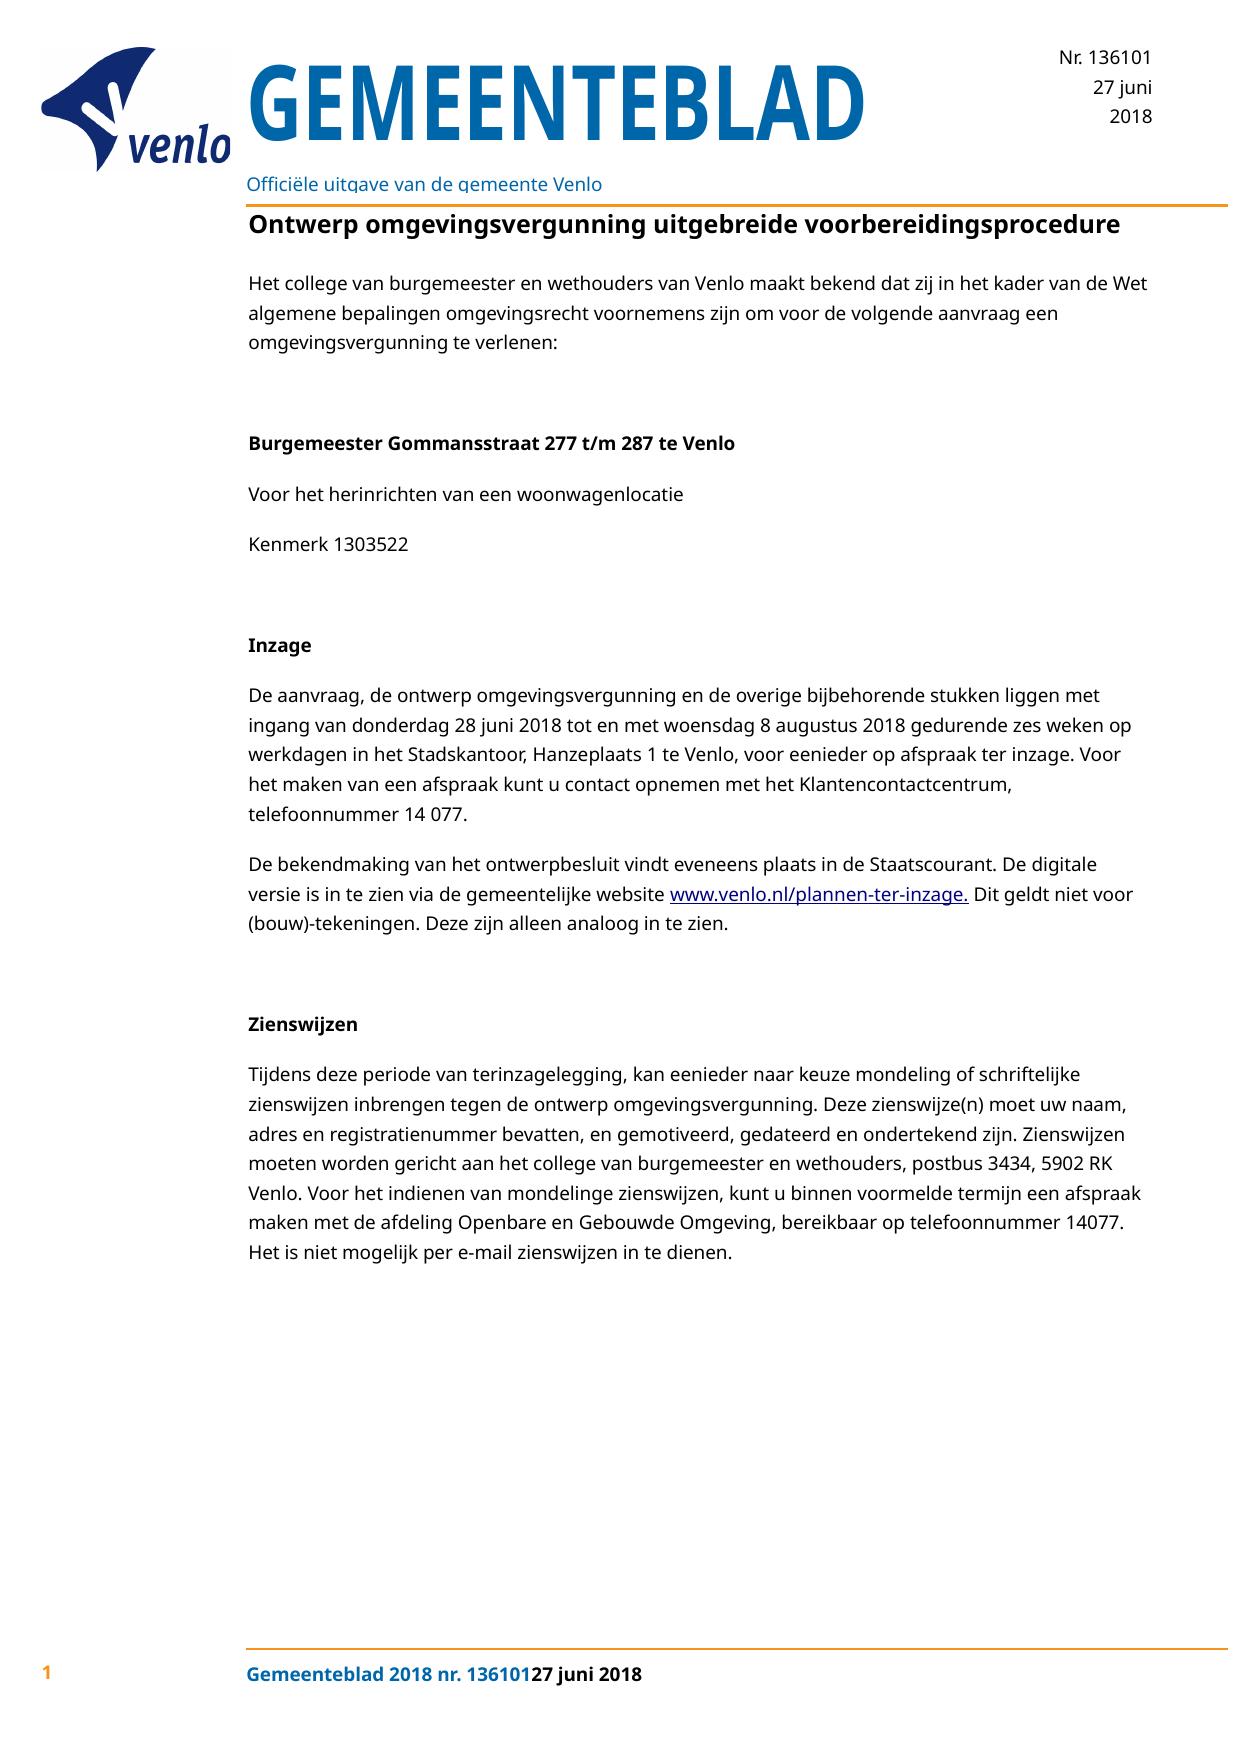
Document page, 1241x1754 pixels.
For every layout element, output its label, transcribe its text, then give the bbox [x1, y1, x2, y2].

picture [41, 47, 231, 172]
text Voor het herinrichten van een woonwagenlocatie [248, 481, 1152, 506]
text Inzage [248, 632, 1152, 658]
text De aanvraag, de ontwerp omgevingsvergunning en de overige bijbehorende stukken liggen met ingang van donderdag 28 juni 2018 tot en met woensdag 8 augustus 2018 gedurende zes weken op werkdagen in het Stadskantoor, Hanzeplaats 1 te Venlo, voor eenieder op afspraak ter inzage. Voor het maken van een afspraak kunt u contact opnemen met het Klantencontactcentrum, telefoonnummer 14 077. [248, 682, 1152, 826]
text Tijdens deze periode van terinzagelegging, kan eenieder naar keuze mondeling of schriftelijke zienswijzen inbrengen tegen de ontwerp omgevingsvergunning. Deze zienswijze(n) moet uw naam, adres en registratienummer bevatten, en gemotiveerd, gedateerd en ondertekend zijn. Zienswijzen moeten worden gericht aan het college van burgemeester en wethouders, postbus 3434, 5902 RK Venlo. Voor het indienen van mondelinge zienswijzen, kunt u binnen voormelde termijn een afspraak maken met de afdeling Openbare en Gebouwde Omgeving, bereikbaar op telefoonnummer 14077. Het is niet mogelijk per e-mail zienswijzen in te dienen. [248, 1062, 1152, 1265]
text Burgemeester Gommansstraat 277 t/m 287 te Venlo [248, 430, 1152, 456]
text Ontwerp omgevingsvergunning uitgebreide voorbereidingsprocedure [248, 207, 1152, 241]
text Het college van burgemeester en wethouders van Venlo maakt bekend dat zij in het kader van de Wet algemene bepalingen omgevingsrecht voornemens zijn om voor de volgende aanvraag een omgevingsvergunning te verlenen: [248, 270, 1152, 355]
text De bekendmaking van het ontwerpbesluit vindt eveneens plaats in de Staatscourant. De digitale versie is in te zien via de gemeentelijke website www.venlo.nl/plannen-ter-inzage. Dit geldt niet voor (bouw)-tekeningen. Deze zijn alleen analoog in te zien. [248, 851, 1152, 936]
text Zienswijzen [248, 1011, 1152, 1037]
text Kenmerk 1303522 [248, 531, 1152, 557]
